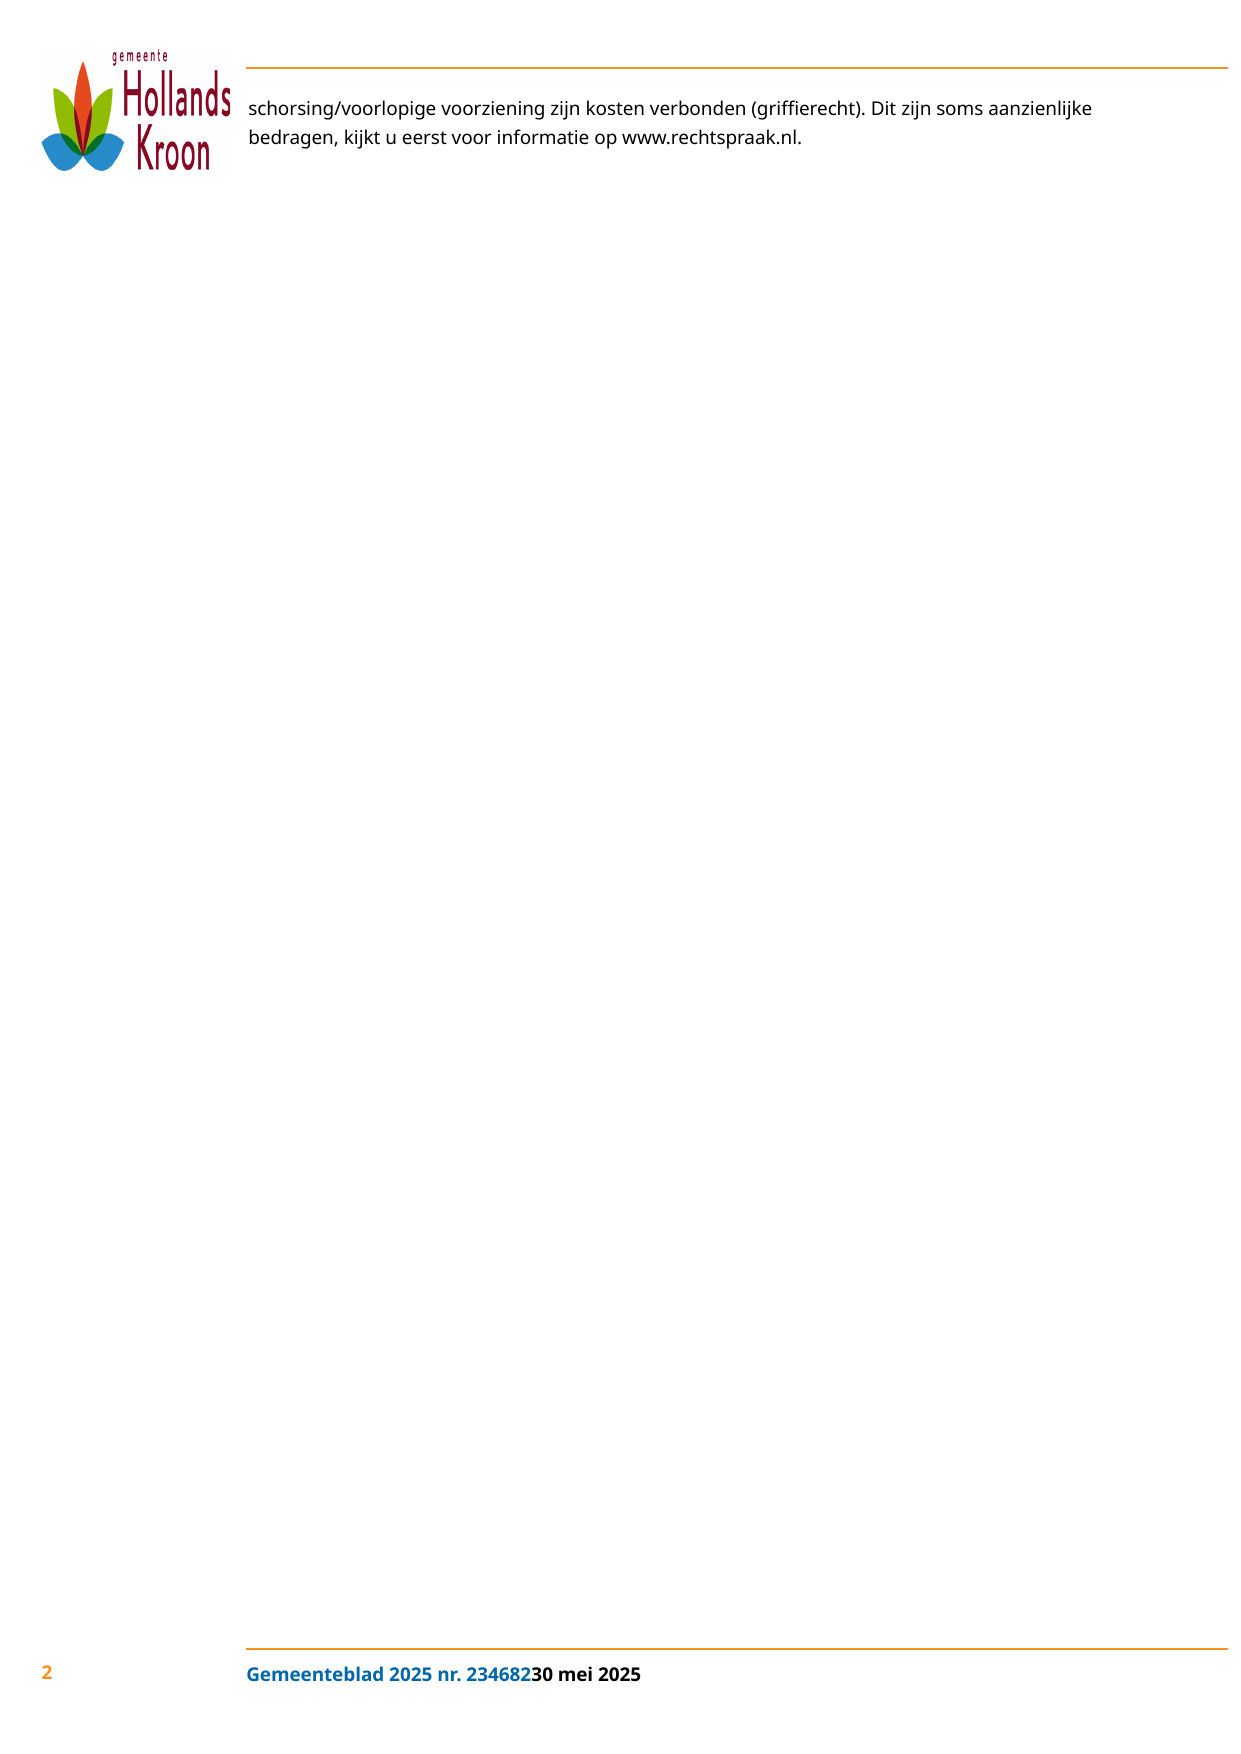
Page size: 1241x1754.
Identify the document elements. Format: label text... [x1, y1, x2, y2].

text schorsing/voorlopige voorziening zijn kosten verbonden (griffierecht). Dit zijn soms aanzienlijke bedragen, kijkt u eerst voor informatie op www.rechtspraak.nl. [248, 95, 1152, 150]
picture [41, 47, 231, 172]
